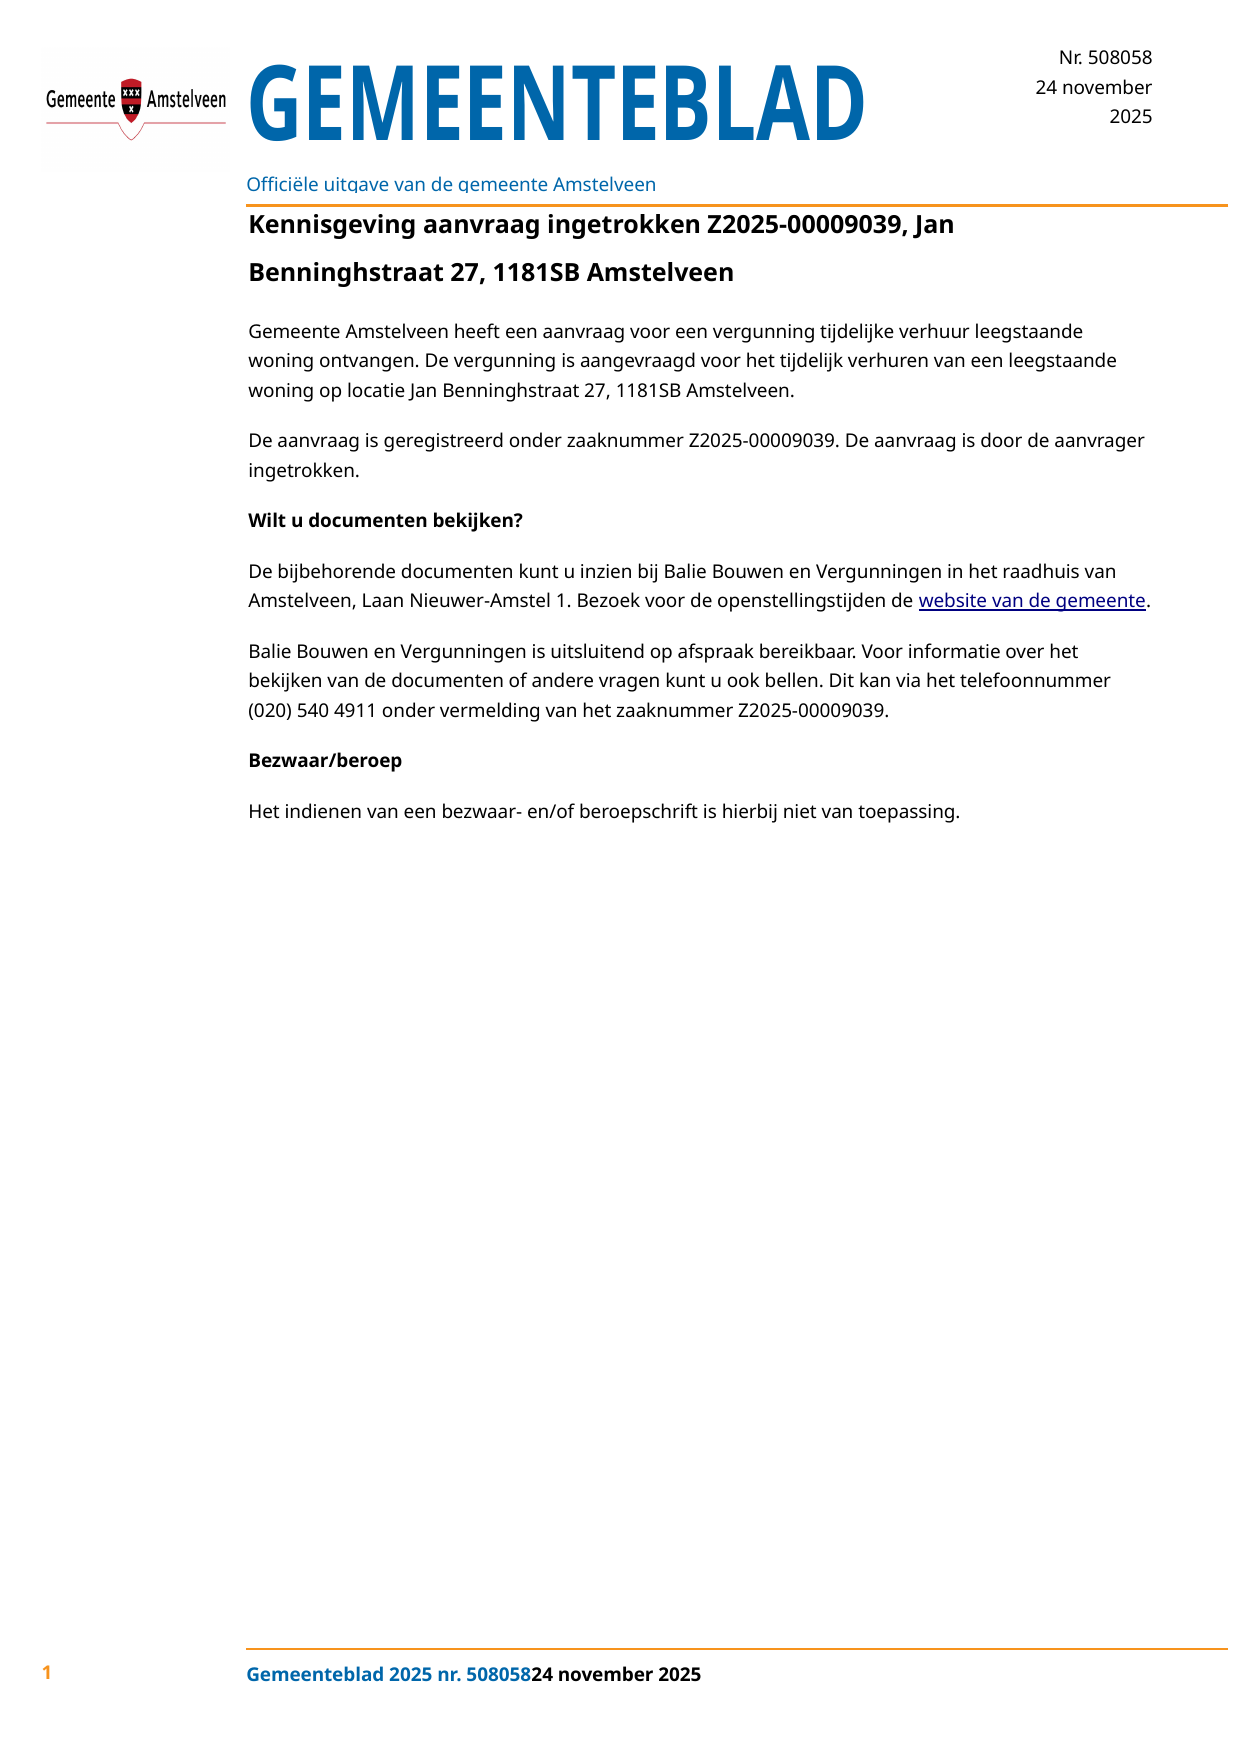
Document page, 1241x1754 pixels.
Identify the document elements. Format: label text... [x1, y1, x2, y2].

picture [41, 47, 231, 172]
text Het indienen van een bezwaar- en/of beroepschrift is hierbij niet van toepassing. [248, 798, 1152, 824]
text De aanvraag is geregistreerd onder zaaknummer Z2025-00009039. De aanvraag is door de aanvrager ingetrokken. [248, 427, 1152, 483]
text Kennisgeving aanvraag ingetrokken Z2025-00009039, Jan Benninghstraat 27, 1181SB Amstelveen [248, 207, 1152, 288]
text Balie Bouwen en Vergunningen is uitsluitend op afspraak bereikbaar. Voor informatie over het bekijken van de documenten of andere vragen kunt u ook bellen. Dit kan via het telefoonnummer (020) 540 4911 onder vermelding van het zaaknummer Z2025-00009039. [248, 638, 1152, 723]
text De bijbehorende documenten kunt u inzien bij Balie Bouwen en Vergunningen in het raadhuis van Amstelveen, Laan Nieuwer-Amstel 1. Bezoek voor de openstellingstijden de website van de gemeente. [248, 558, 1152, 613]
text Bezwaar/beroep [248, 747, 1152, 773]
text Wilt u documenten bekijken? [248, 507, 1152, 533]
text Gemeente Amstelveen heeft een aanvraag voor een vergunning tijdelijke verhuur leegstaande woning ontvangen. De vergunning is aangevraagd voor het tijdelijk verhuren van een leegstaande woning op locatie Jan Benninghstraat 27, 1181SB Amstelveen. [248, 318, 1152, 403]
